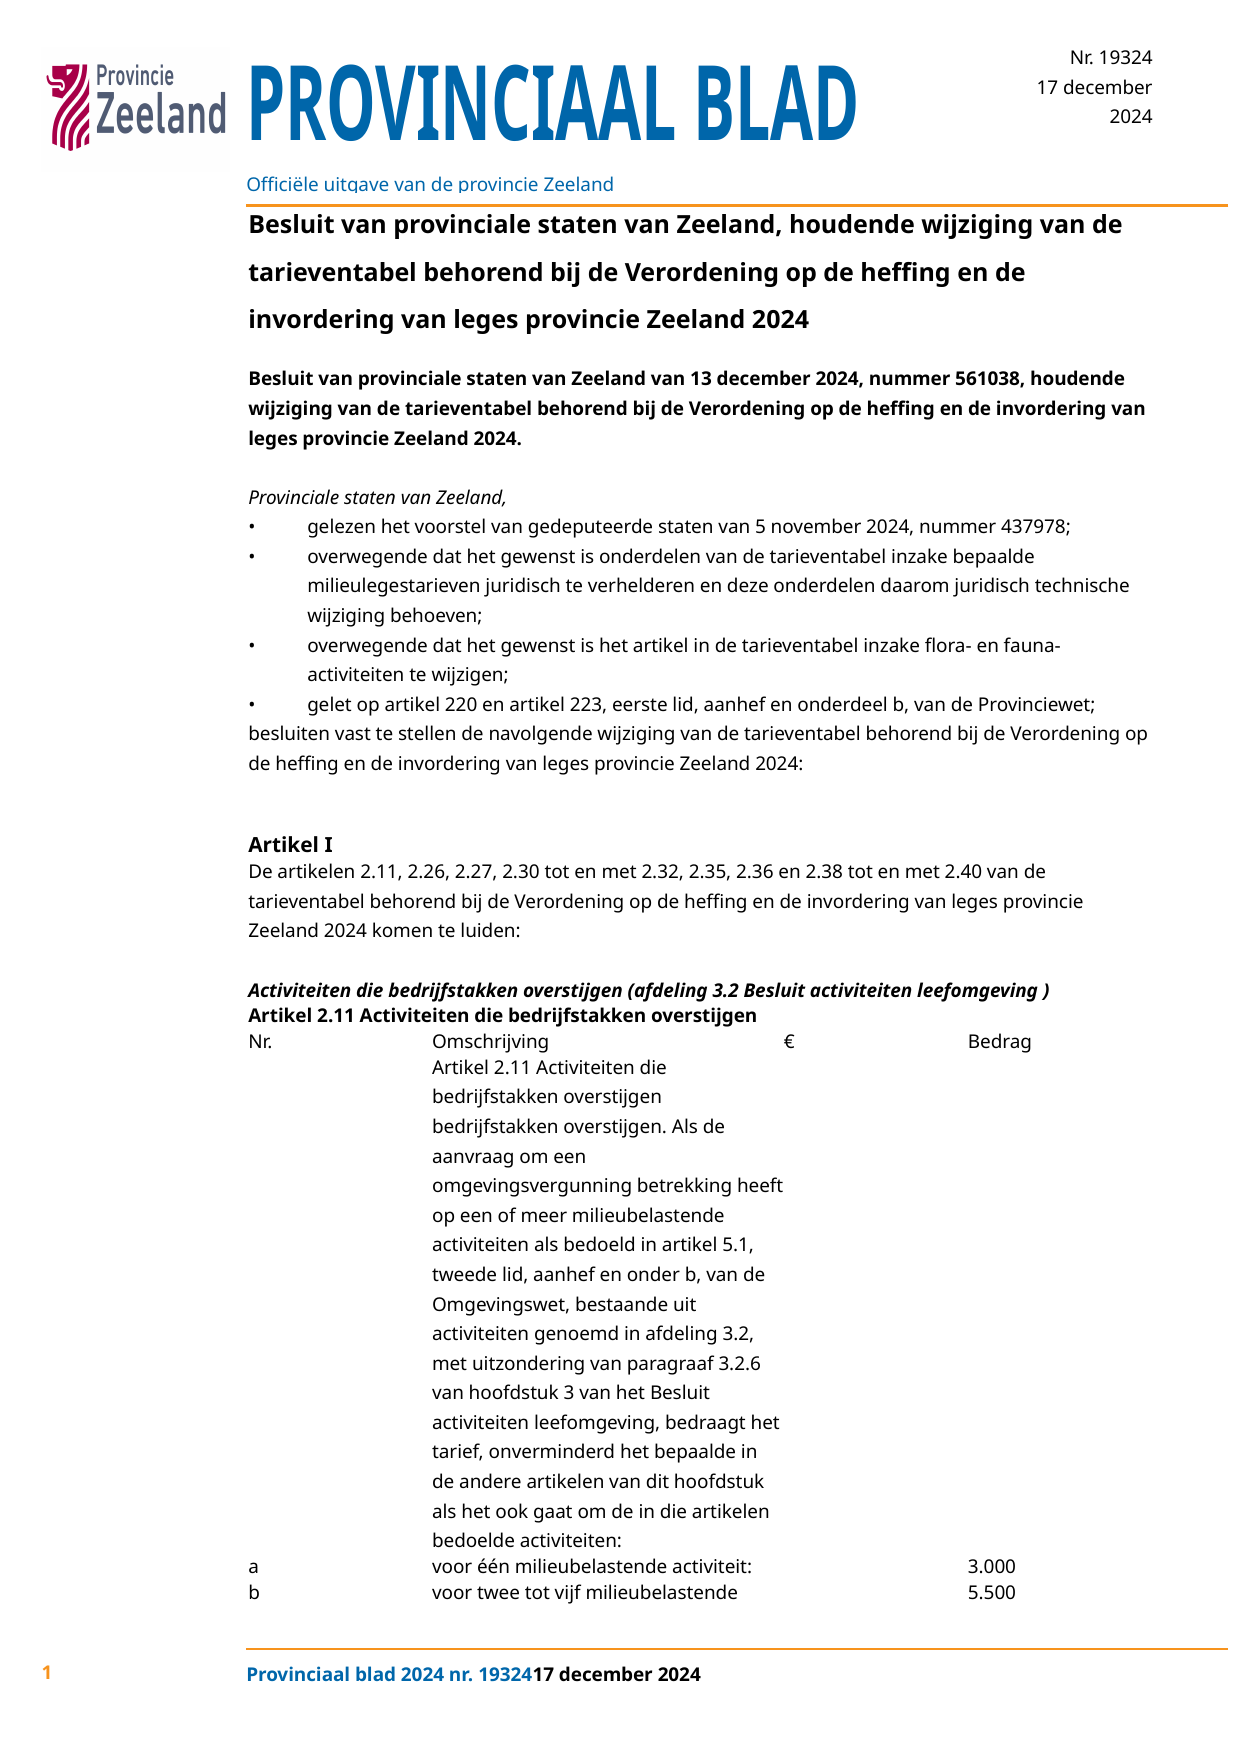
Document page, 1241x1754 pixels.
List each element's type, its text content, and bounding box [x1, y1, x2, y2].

text Artikel I [248, 830, 1152, 858]
table_cell Artikel 2.11 Activiteiten die bedrijfstakken overstijgen bedrijfstakken overstijgen. Als de aanvraag om een omgevingsvergunning betrekking heeft op een of meer milieubelastende activiteiten als bedoeld in artikel 5.1, tweede lid, aanhef en onder b, van de Omgevingswet, bestaande uit activiteiten genoemd in afdeling 3.2, met uitzondering van paragraaf 3.2.6 van hoofdstuk 3 van het Besluit activiteiten leefomgeving, bedraagt het tarief, onverminderd het bepaalde in de andere artikelen van dit hoofdstuk als het ook gaat om de in die artikelen bedoelde activiteiten: [432, 1054, 784, 1553]
text De artikelen 2.11, 2.26, 2.27, 2.30 tot en met 2.32, 2.35, 2.36 en 2.38 tot en met 2.40 van de tarieventabel behorend bij de Verordening op de heffing en de invordering van leges provincie Zeeland 2024 komen te luiden: [248, 858, 1152, 943]
table_cell voor één milieubelastende activiteit: [432, 1553, 784, 1579]
table_cell Bedrag [968, 1029, 1152, 1054]
list overwegende dat het gewenst is het artikel in de tarieventabel inzake flora- en fauna-activiteiten te wijzigen; [248, 632, 1152, 687]
table_cell [248, 1054, 432, 1553]
text besluiten vast te stellen de navolgende wijziging van de tarieventabel behorend bij de Verordening op de heffing en de invordering van leges provincie Zeeland 2024: [248, 721, 1152, 776]
list overwegende dat het gewenst is onderdelen van de tarieventabel inzake bepaalde milieulegestarieven juridisch te verhelderen en deze onderdelen daarom juridisch technische wijziging behoeven; [248, 543, 1152, 628]
table_cell [784, 1579, 968, 1605]
table_cell Artikel 2.11 Activiteiten die bedrijfstakken overstijgen [248, 1003, 1152, 1028]
table_cell Nr. [248, 1029, 432, 1054]
picture [41, 47, 231, 172]
table_header Activiteiten die bedrijfstakken overstijgen (afdeling 3.2 Besluit activiteiten leefomgeving ) [248, 977, 1152, 1003]
table_cell € [784, 1029, 968, 1054]
list gelet op artikel 220 en artikel 223, eerste lid, aanhef en onderdeel b, van de Provinciewet; [248, 691, 1152, 717]
table_cell b [248, 1579, 432, 1605]
table_cell [784, 1553, 968, 1579]
text Besluit van provinciale staten van Zeeland van 13 december 2024, nummer 561038, houdende wijziging van de tarieventabel behorend bij de Verordening op de heffing en de invordering van leges provincie Zeeland 2024. [248, 366, 1152, 450]
table_cell [784, 1054, 968, 1553]
text Provinciale staten van Zeeland, [248, 484, 1152, 509]
table_cell 5.500 [968, 1579, 1152, 1605]
text Besluit van provinciale staten van Zeeland, houdende wijziging van de tarieventabel behorend bij de Verordening op de heffing en de invordering van leges provincie Zeeland 2024 [248, 207, 1152, 336]
table_cell 3.000 [968, 1553, 1152, 1579]
table_cell voor twee tot vijf milieubelastende [432, 1579, 784, 1605]
table_cell [968, 1054, 1152, 1553]
table_cell a [248, 1553, 432, 1579]
list gelezen het voorstel van gedeputeerde staten van 5 november 2024, nummer 437978; [248, 513, 1152, 539]
table_cell Omschrijving [432, 1029, 784, 1054]
